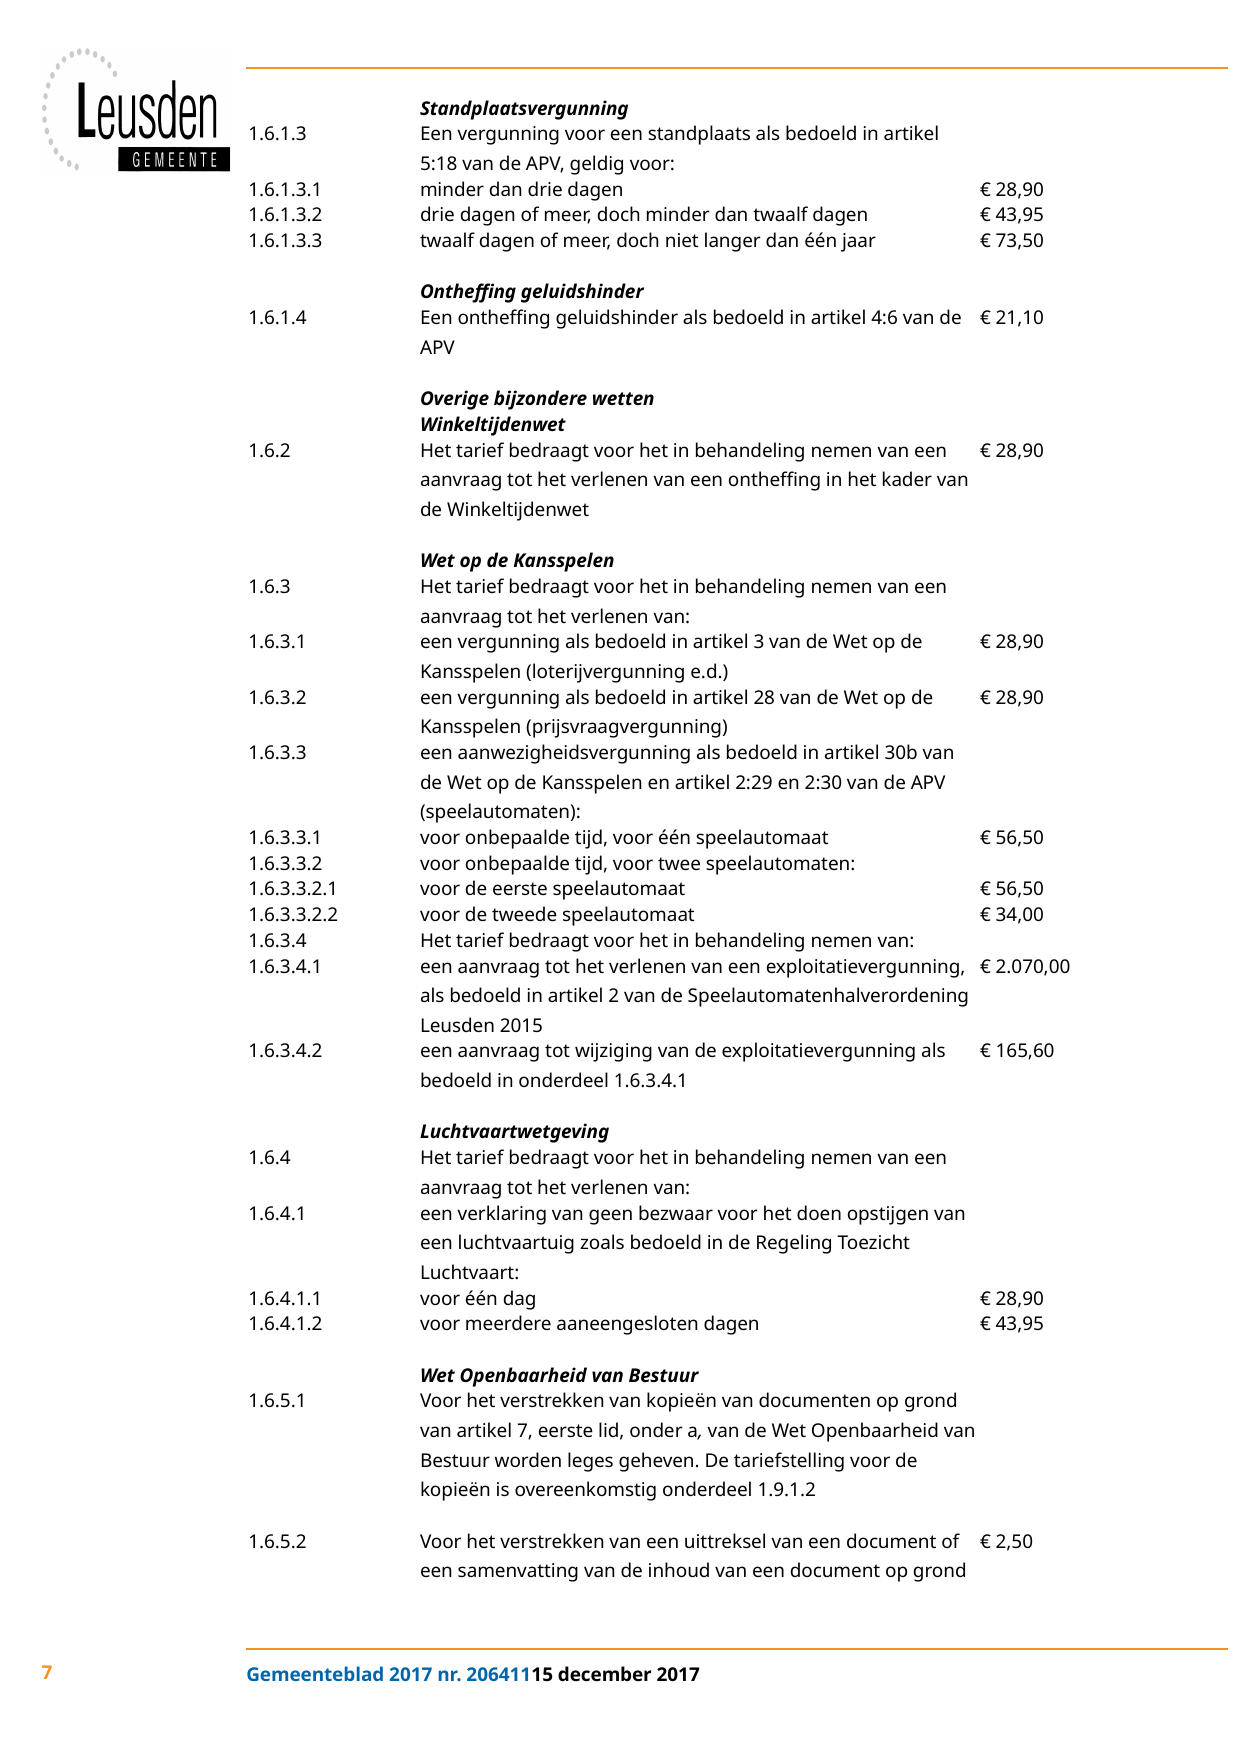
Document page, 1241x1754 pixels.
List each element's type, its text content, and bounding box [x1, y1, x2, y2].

table_cell € 28,90 [980, 437, 1152, 522]
table_cell twaalf dagen of meer, doch niet langer dan één jaar [420, 227, 980, 253]
table_cell voor onbepaalde tijd, voor twee speelautomaten: [420, 850, 980, 876]
table_cell € 28,90 [980, 629, 1152, 684]
table_cell een verklaring van geen bezwaar voor het doen opstijgen van een luchtvaartuig zoals bedoeld in de Regeling Toezicht Luchtvaart: [420, 1200, 980, 1285]
table_cell [248, 253, 420, 279]
table_cell € 43,95 [980, 1310, 1152, 1336]
table_cell € 2.070,00 [980, 953, 1152, 1038]
table_cell € 165,60 [980, 1038, 1152, 1093]
table_cell [980, 548, 1152, 573]
table_cell [980, 386, 1152, 411]
table_cell [248, 1336, 420, 1362]
table_cell € 34,00 [980, 901, 1152, 927]
table_cell Wet op de Kansspelen [420, 548, 980, 573]
table_cell Luchtvaartwetgeving [420, 1119, 980, 1144]
table_cell 1.6.1.3.2 [248, 202, 420, 227]
table_cell [980, 1093, 1152, 1119]
table_cell Het tarief bedraagt voor het in behandeling nemen van een aanvraag tot het verlenen van: [420, 573, 980, 629]
table_cell [980, 1336, 1152, 1362]
table_cell 1.6.1.3.3 [248, 227, 420, 253]
table_cell voor meerdere aaneengesloten dagen [420, 1310, 980, 1336]
table_cell [248, 95, 420, 121]
table_cell voor de tweede speelautomaat [420, 901, 980, 927]
table_cell een vergunning als bedoeld in artikel 3 van de Wet op de Kansspelen (loterijvergunning e.d.) [420, 629, 980, 684]
table_cell Een vergunning voor een standplaats als bedoeld in artikel 5:18 van de APV, geldig voor: [420, 121, 980, 176]
table_cell een aanvraag tot wijziging van de exploitatievergunning als bedoeld in onderdeel 1.6.3.4.1 [420, 1038, 980, 1093]
table_cell € 21,10 [980, 305, 1152, 360]
table_cell Het tarief bedraagt voor het in behandeling nemen van een aanvraag tot het verlenen van een ontheffing in het kader van de Winkeltijdenwet [420, 437, 980, 522]
table_cell [980, 279, 1152, 304]
table_cell Een ontheffing geluidshinder als bedoeld in artikel 4:6 van de APV [420, 305, 980, 360]
table_cell Voor het verstrekken van kopieën van documenten op grond van artikel 7, eerste lid, onder a, van de Wet Openbaarheid van Bestuur worden leges geheven. De tariefstelling voor de kopieën is overeenkomstig onderdeel 1.9.1.2 [420, 1388, 980, 1502]
table_cell Wet Openbaarheid van Bestuur [420, 1362, 980, 1388]
table_cell [980, 121, 1152, 176]
table_cell Ontheffing geluidshinder [420, 279, 980, 304]
table_cell [248, 386, 420, 411]
table_cell [980, 253, 1152, 279]
table_cell € 73,50 [980, 227, 1152, 253]
table_cell 1.6.1.3.1 [248, 176, 420, 202]
table_cell 1.6.4 [248, 1145, 420, 1200]
table_cell [980, 739, 1152, 824]
table_cell [980, 573, 1152, 629]
table_cell [980, 850, 1152, 876]
table_cell 1.6.3.3.2 [248, 850, 420, 876]
table_cell 1.6.3.4 [248, 927, 420, 953]
table_cell 1.6.3.2 [248, 684, 420, 739]
table_cell € 2,50 [980, 1528, 1152, 1583]
table_cell [248, 1362, 420, 1388]
table_cell [980, 1200, 1152, 1285]
table_cell 1.6.3.3 [248, 739, 420, 824]
table_cell Voor het verstrekken van een uittreksel van een document of een samenvatting van de inhoud van een document op grond [420, 1528, 980, 1583]
table_cell Winkeltijdenwet [420, 411, 980, 437]
table_cell [420, 1093, 980, 1119]
table_cell drie dagen of meer, doch minder dan twaalf dagen [420, 202, 980, 227]
table_cell [980, 1388, 1152, 1502]
table_cell een aanvraag tot het verlenen van een exploitatievergunning, als bedoeld in artikel 2 van de Speelautomatenhalverordening Leusden 2015 [420, 953, 980, 1038]
table_cell [420, 360, 980, 386]
table_cell 1.6.1.3 [248, 121, 420, 176]
table_cell [248, 522, 420, 548]
table_cell [248, 548, 420, 573]
table_cell € 56,50 [980, 824, 1152, 850]
table_cell [420, 522, 980, 548]
table_cell [980, 360, 1152, 386]
table_cell 1.6.3.3.1 [248, 824, 420, 850]
table_cell 1.6.5.1 [248, 1388, 420, 1502]
table_cell 1.6.3.3.2.2 [248, 901, 420, 927]
table_cell [980, 1119, 1152, 1144]
table_cell € 43,95 [980, 202, 1152, 227]
table_cell 1.6.2 [248, 437, 420, 522]
table_cell 1.6.5.2 [248, 1528, 420, 1583]
table_cell [980, 411, 1152, 437]
table_cell 1.6.4.1 [248, 1200, 420, 1285]
table_cell een aanwezigheidsvergunning als bedoeld in artikel 30b van de Wet op de Kansspelen en artikel 2:29 en 2:30 van de APV (speelautomaten): [420, 739, 980, 824]
table_cell € 28,90 [980, 684, 1152, 739]
table_cell [248, 279, 420, 304]
table_cell 1.6.3.4.2 [248, 1038, 420, 1093]
table_cell 1.6.4.1.2 [248, 1310, 420, 1336]
table_cell € 56,50 [980, 876, 1152, 901]
table_cell Standplaatsvergunning [420, 95, 980, 121]
table_cell een vergunning als bedoeld in artikel 28 van de Wet op de Kansspelen (prijsvraagvergunning) [420, 684, 980, 739]
table_cell Het tarief bedraagt voor het in behandeling nemen van: [420, 927, 980, 953]
table_cell Het tarief bedraagt voor het in behandeling nemen van een aanvraag tot het verlenen van: [420, 1145, 980, 1200]
table_cell 1.6.4.1.1 [248, 1285, 420, 1310]
table_cell 1.6.1.4 [248, 305, 420, 360]
table_cell voor de eerste speelautomaat [420, 876, 980, 901]
table_cell [980, 1145, 1152, 1200]
table_cell [248, 1502, 420, 1528]
table_cell [980, 522, 1152, 548]
picture [41, 47, 231, 172]
table_cell € 28,90 [980, 176, 1152, 202]
table_cell [248, 411, 420, 437]
table_cell [420, 1336, 980, 1362]
table_cell [980, 1502, 1152, 1528]
table_cell minder dan drie dagen [420, 176, 980, 202]
table_cell [248, 360, 420, 386]
table_cell [420, 1502, 980, 1528]
table_cell 1.6.3 [248, 573, 420, 629]
table_cell voor onbepaalde tijd, voor één speelautomaat [420, 824, 980, 850]
table_cell 1.6.3.1 [248, 629, 420, 684]
table_cell [980, 1362, 1152, 1388]
table_cell [420, 253, 980, 279]
table_cell [248, 1119, 420, 1144]
table_cell [248, 1093, 420, 1119]
table_cell [980, 95, 1152, 121]
table_cell voor één dag [420, 1285, 980, 1310]
table_cell [980, 927, 1152, 953]
table_cell Overige bijzondere wetten [420, 386, 980, 411]
table_cell 1.6.3.4.1 [248, 953, 420, 1038]
table_cell € 28,90 [980, 1285, 1152, 1310]
table_cell 1.6.3.3.2.1 [248, 876, 420, 901]
